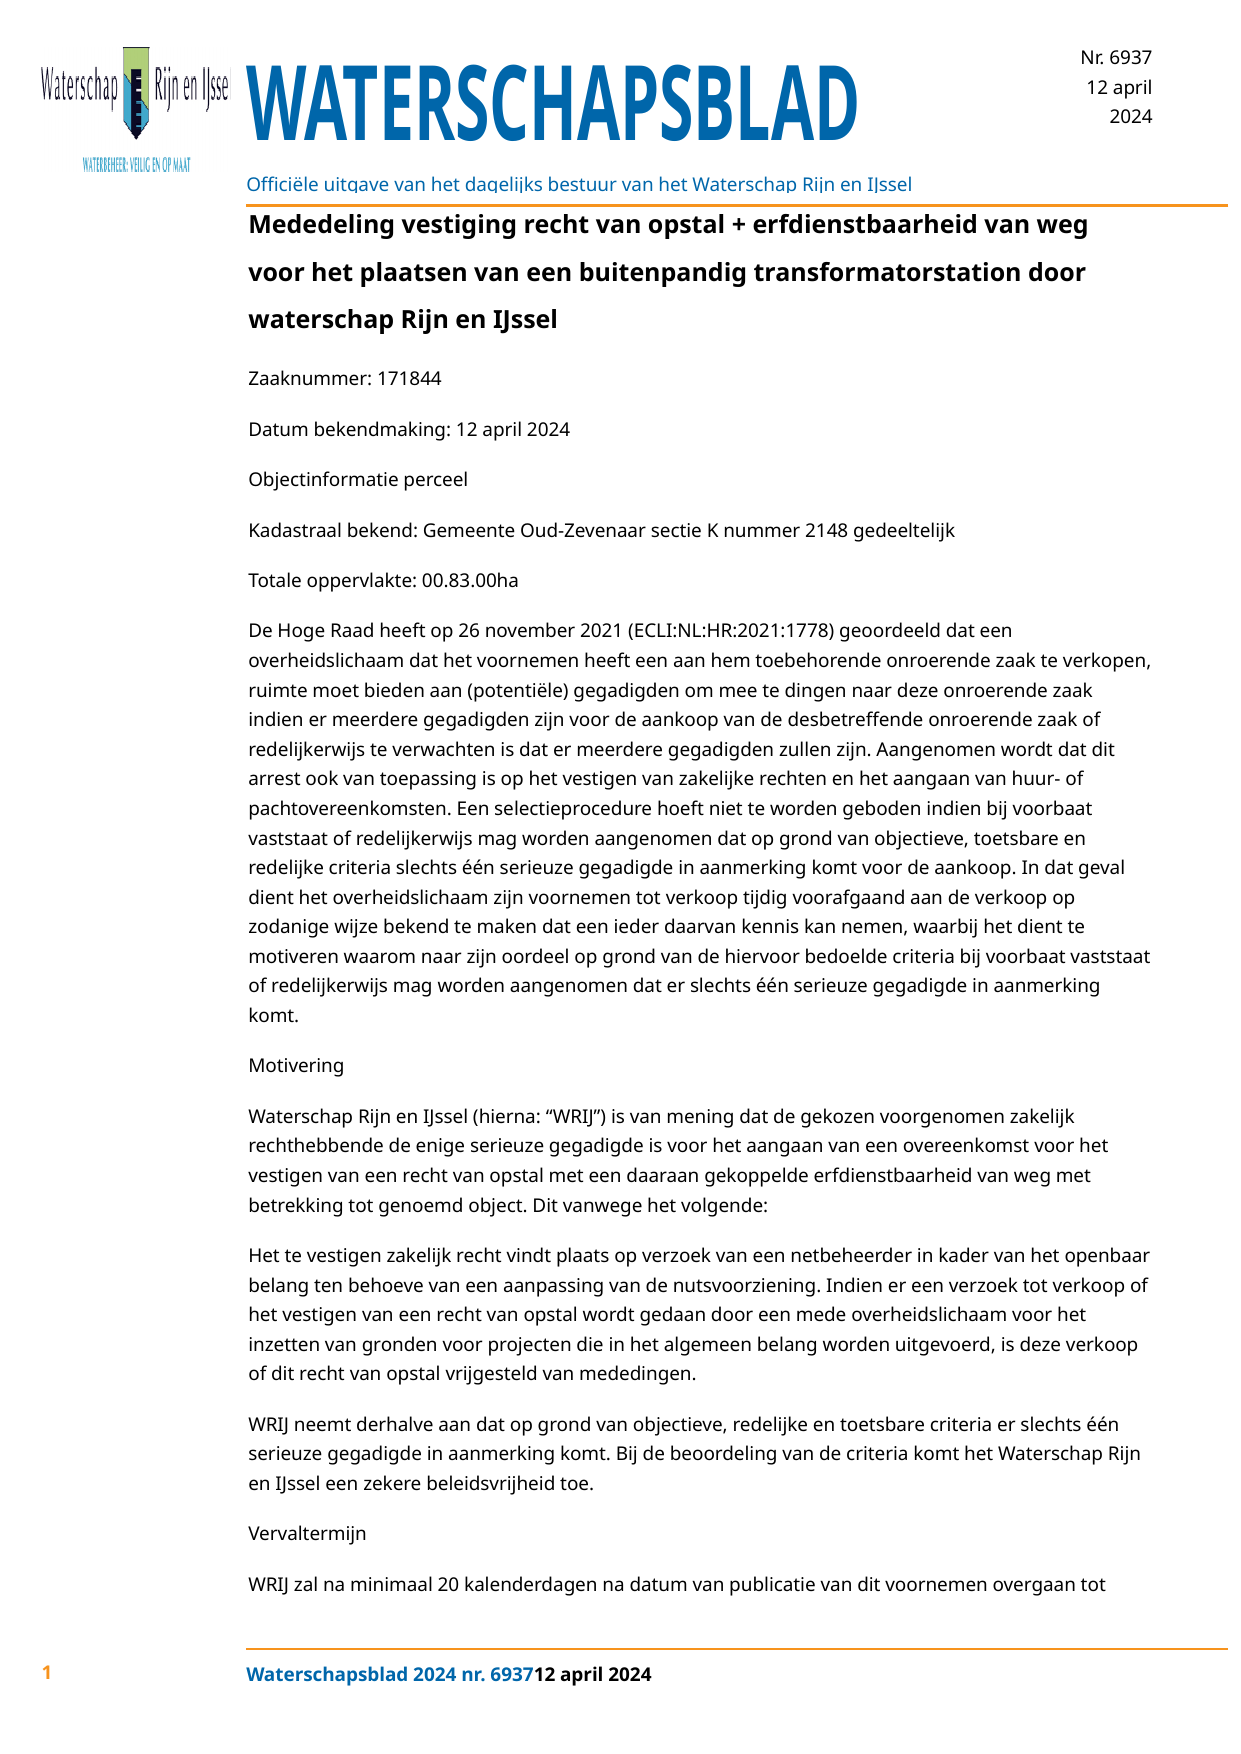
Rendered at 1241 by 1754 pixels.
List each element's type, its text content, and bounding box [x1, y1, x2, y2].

text WRIJ zal na minimaal 20 kalenderdagen na datum van publicatie van dit voornemen overgaan tot [248, 1571, 1152, 1597]
picture [41, 47, 231, 172]
text WRIJ neemt derhalve aan dat op grond van objectieve, redelijke en toetsbare criteria er slechts één serieuze gegadigde in aanmerking komt. Bij de beoordeling van de criteria komt het Waterschap Rijn en IJssel een zekere beleidsvrijheid toe. [248, 1411, 1152, 1496]
text Objectinformatie perceel [248, 466, 1152, 492]
text Het te vestigen zakelijk recht vindt plaats op verzoek van een netbeheerder in kader van het openbaar belang ten behoeve van een aanpassing van de nutsvoorziening. Indien er een verzoek tot verkoop of het vestigen van een recht van opstal wordt gedaan door een mede overheidslichaam voor het inzetten van gronden voor projecten die in het algemeen belang worden uitgevoerd, is deze verkoop of dit recht van opstal vrijgesteld van mededingen. [248, 1242, 1152, 1386]
text Vervaltermijn [248, 1521, 1152, 1546]
text Zaaknummer: 171844 [248, 366, 1152, 391]
text De Hoge Raad heeft op 26 november 2021 (ECLI:NL:HR:2021:1778) geoordeeld dat een overheidslichaam dat het voornemen heeft een aan hem toebehorende onroerende zaak te verkopen, ruimte moet bieden aan (potentiële) gegadigden om mee te dingen naar deze onroerende zaak indien er meerdere gegadigden zijn voor de aankoop van de desbetreffende onroerende zaak of redelijkerwijs te verwachten is dat er meerdere gegadigden zullen zijn. Aangenomen wordt dat dit arrest ook van toepassing is op het vestigen van zakelijke rechten en het aangaan van huur- of pachtovereenkomsten. Een selectieprocedure hoeft niet te worden geboden indien bij voorbaat vaststaat of redelijkerwijs mag worden aangenomen dat op grond van objectieve, toetsbare en redelijke criteria slechts één serieuze gegadigde in aanmerking komt voor de aankoop. In dat geval dient het overheidslichaam zijn voornemen tot verkoop tijdig voorafgaand aan de verkoop op zodanige wijze bekend te maken dat een ieder daarvan kennis kan nemen, waarbij het dient te motiveren waarom naar zijn oordeel op grond van de hiervoor bedoelde criteria bij voorbaat vaststaat of redelijkerwijs mag worden aangenomen dat er slechts één serieuze gegadigde in aanmerking komt. [248, 618, 1152, 1028]
text Mededeling vestiging recht van opstal + erfdienstbaarheid van weg voor het plaatsen van een buitenpandig transformatorstation door waterschap Rijn en IJssel [248, 207, 1152, 336]
text Totale oppervlakte: 00.83.00ha [248, 567, 1152, 593]
text Kadastraal bekend: Gemeente Oud-Zevenaar sectie K nummer 2148 gedeeltelijk [248, 517, 1152, 542]
text Datum bekendmaking: 12 april 2024 [248, 416, 1152, 442]
text Waterschap Rijn en IJssel (hierna: “WRIJ”) is van mening dat de gekozen voorgenomen zakelijk rechthebbende de enige serieuze gegadigde is voor het aangaan van een overeenkomst voor het vestigen van een recht van opstal met een daaraan gekoppelde erfdienstbaarheid van weg met betrekking tot genoemd object. Dit vanwege het volgende: [248, 1103, 1152, 1217]
text Motivering [248, 1053, 1152, 1078]
